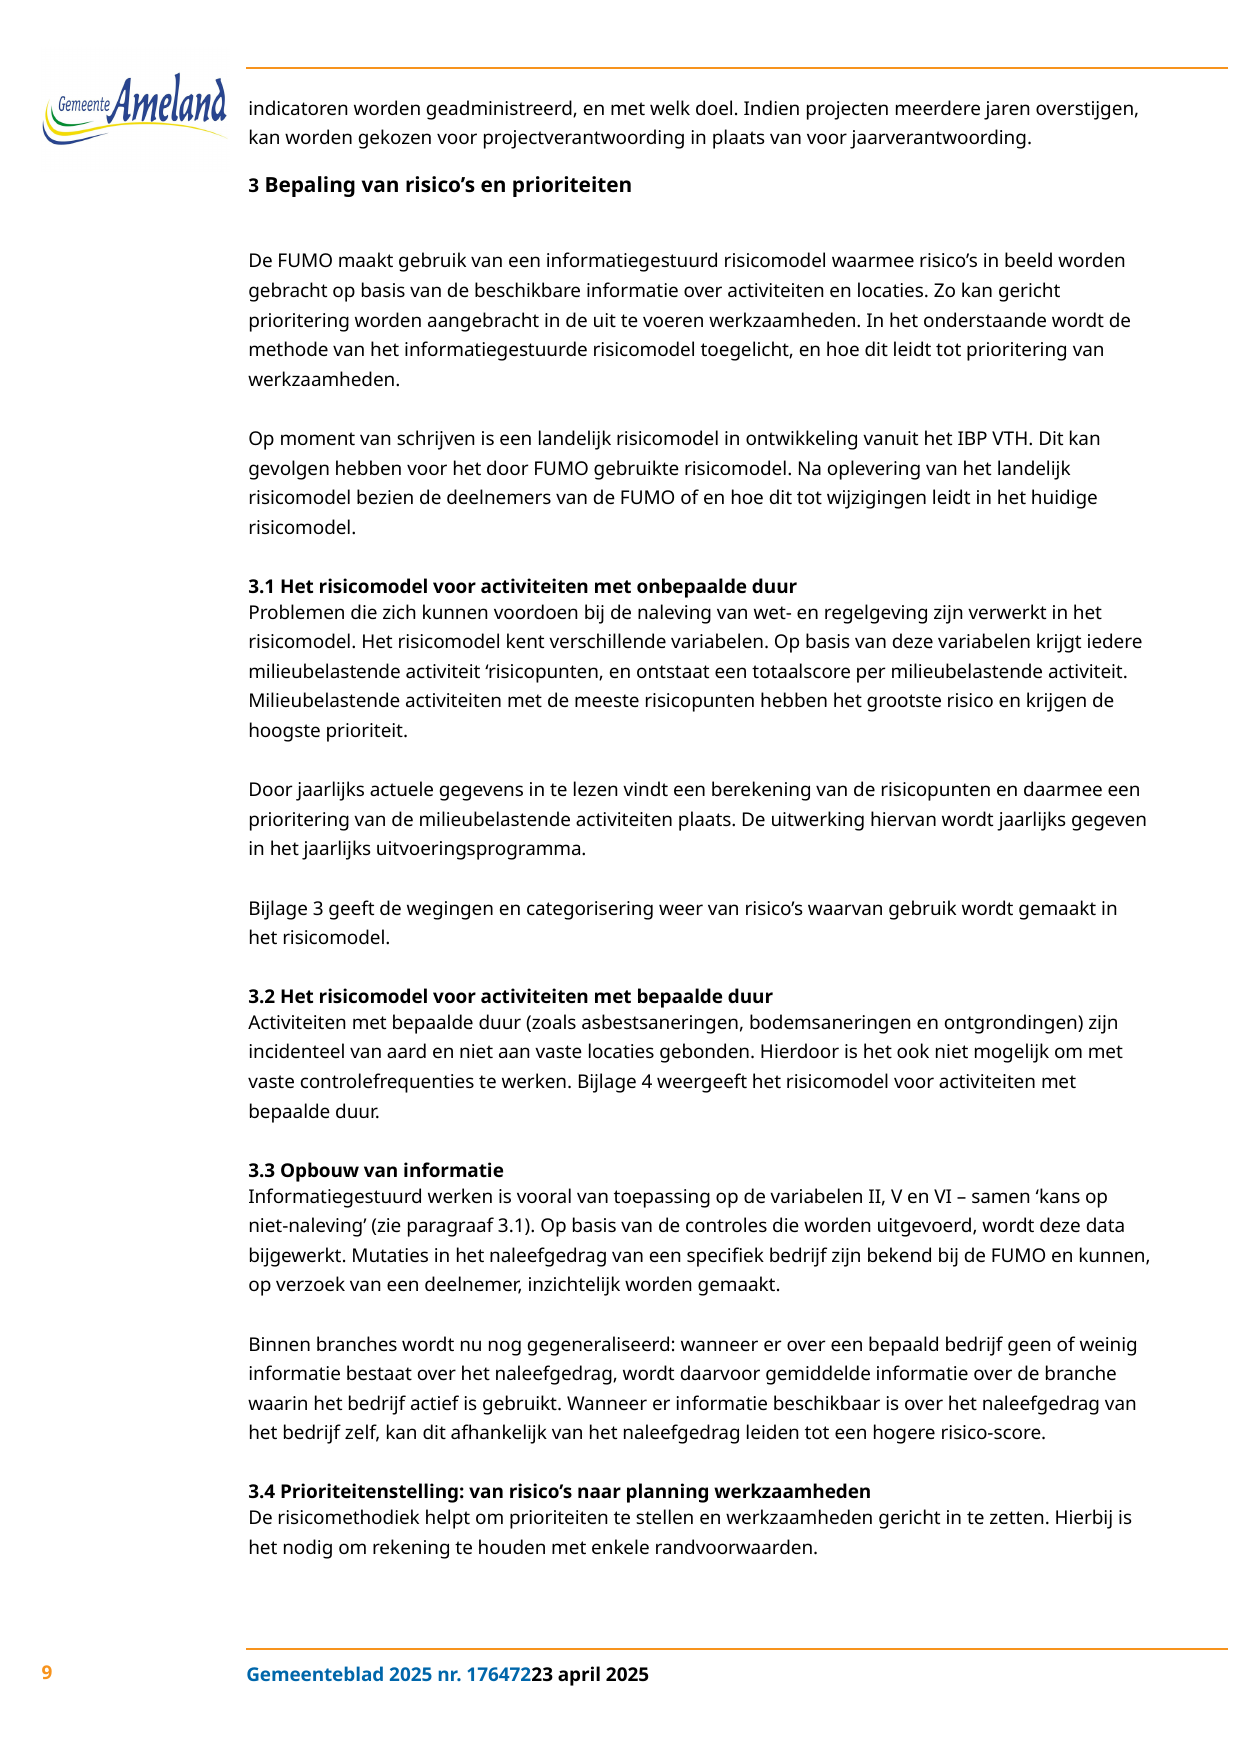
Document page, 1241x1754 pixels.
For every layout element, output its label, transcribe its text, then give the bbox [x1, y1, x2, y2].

text Bijlage 3 geeft de wegingen en categorisering weer van risico’s waarvan gebruik wordt gemaakt in het risicomodel. [248, 895, 1152, 950]
text Binnen branches wordt nu nog gegeneraliseerd: wanneer er over een bepaald bedrijf geen of weinig informatie bestaat over het naleefgedrag, wordt daarvoor gemiddelde informatie over de branche waarin het bedrijf actief is gebruikt. Wanneer er informatie beschikbaar is over het naleefgedrag van het bedrijf zelf, kan dit afhankelijk van het naleefgedrag leiden tot een hogere risico-score. [248, 1331, 1152, 1445]
text Op moment van schrijven is een landelijk risicomodel in ontwikkeling vanuit het IBP VTH. Dit kan gevolgen hebben voor het door FUMO gebruikte risicomodel. Na oplevering van het landelijk risicomodel bezien de deelnemers van de FUMO of en hoe dit tot wijzigingen leidt in het huidige risicomodel. [248, 425, 1152, 540]
text De FUMO maakt gebruik van een informatiegestuurd risicomodel waarmee risico’s in beeld worden gebracht op basis van de beschikbare informatie over activiteiten en locaties. Zo kan gericht prioritering worden aangebracht in de uit te voeren werkzaamheden. In het onderstaande wordt de methode van het informatiegestuurde risicomodel toegelicht, en hoe dit leidt tot prioritering van werkzaamheden. [248, 248, 1152, 392]
text 3 Bepaling van risico’s en prioriteiten [248, 170, 1152, 198]
text Door jaarlijks actuele gegevens in te lezen vindt een berekening van de risicopunten en daarmee een prioritering van de milieubelastende activiteiten plaats. De uitwerking hiervan wordt jaarlijks gegeven in het jaarlijks uitvoeringsprogramma. [248, 776, 1152, 861]
text Informatiegestuurd werken is vooral van toepassing op de variabelen II, V en VI – samen ‘kans op niet-naleving’ (zie paragraaf 3.1). Op basis van de controles die worden uitgevoerd, wordt deze data bijgewerkt. Mutaties in het naleefgedrag van een specifiek bedrijf zijn bekend bij de FUMO en kunnen, op verzoek van een deelnemer, inzichtelijk worden gemaakt. [248, 1183, 1152, 1297]
text 3.2 Het risicomodel voor activiteiten met bepaalde duur [248, 983, 1152, 1009]
text Problemen die zich kunnen voordoen bij de naleving van wet- en regelgeving zijn verwerkt in het risicomodel. Het risicomodel kent verschillende variabelen. Op basis van deze variabelen krijgt iedere milieubelastende activiteit ‘risicopunten, en ontstaat een totaalscore per milieubelastende activiteit. Milieubelastende activiteiten met de meeste risicopunten hebben het grootste risico en krijgen de hoogste prioriteit. [248, 599, 1152, 743]
text 3.3 Opbouw van informatie [248, 1157, 1152, 1183]
text 3.1 Het risicomodel voor activiteiten met onbepaalde duur [248, 573, 1152, 599]
picture [41, 47, 231, 172]
text 3.4 Prioriteitenstelling: van risico’s naar planning werkzaamheden [248, 1479, 1152, 1504]
text Activiteiten met bepaalde duur (zoals asbestsaneringen, bodemsaneringen en ontgrondingen) zijn incidenteel van aard en niet aan vaste locaties gebonden. Hierdoor is het ook niet mogelijk om met vaste controlefrequenties te werken. Bijlage 4 weergeeft het risicomodel voor activiteiten met bepaalde duur. [248, 1009, 1152, 1124]
text De risicomethodiek helpt om prioriteiten te stellen en werkzaamheden gericht in te zetten. Hierbij is het nodig om rekening te houden met enkele randvoorwaarden. [248, 1504, 1152, 1560]
text indicatoren worden geadministreerd, en met welk doel. Indien projecten meerdere jaren overstijgen, kan worden gekozen voor projectverantwoording in plaats van voor jaarverantwoording. [248, 95, 1152, 150]
